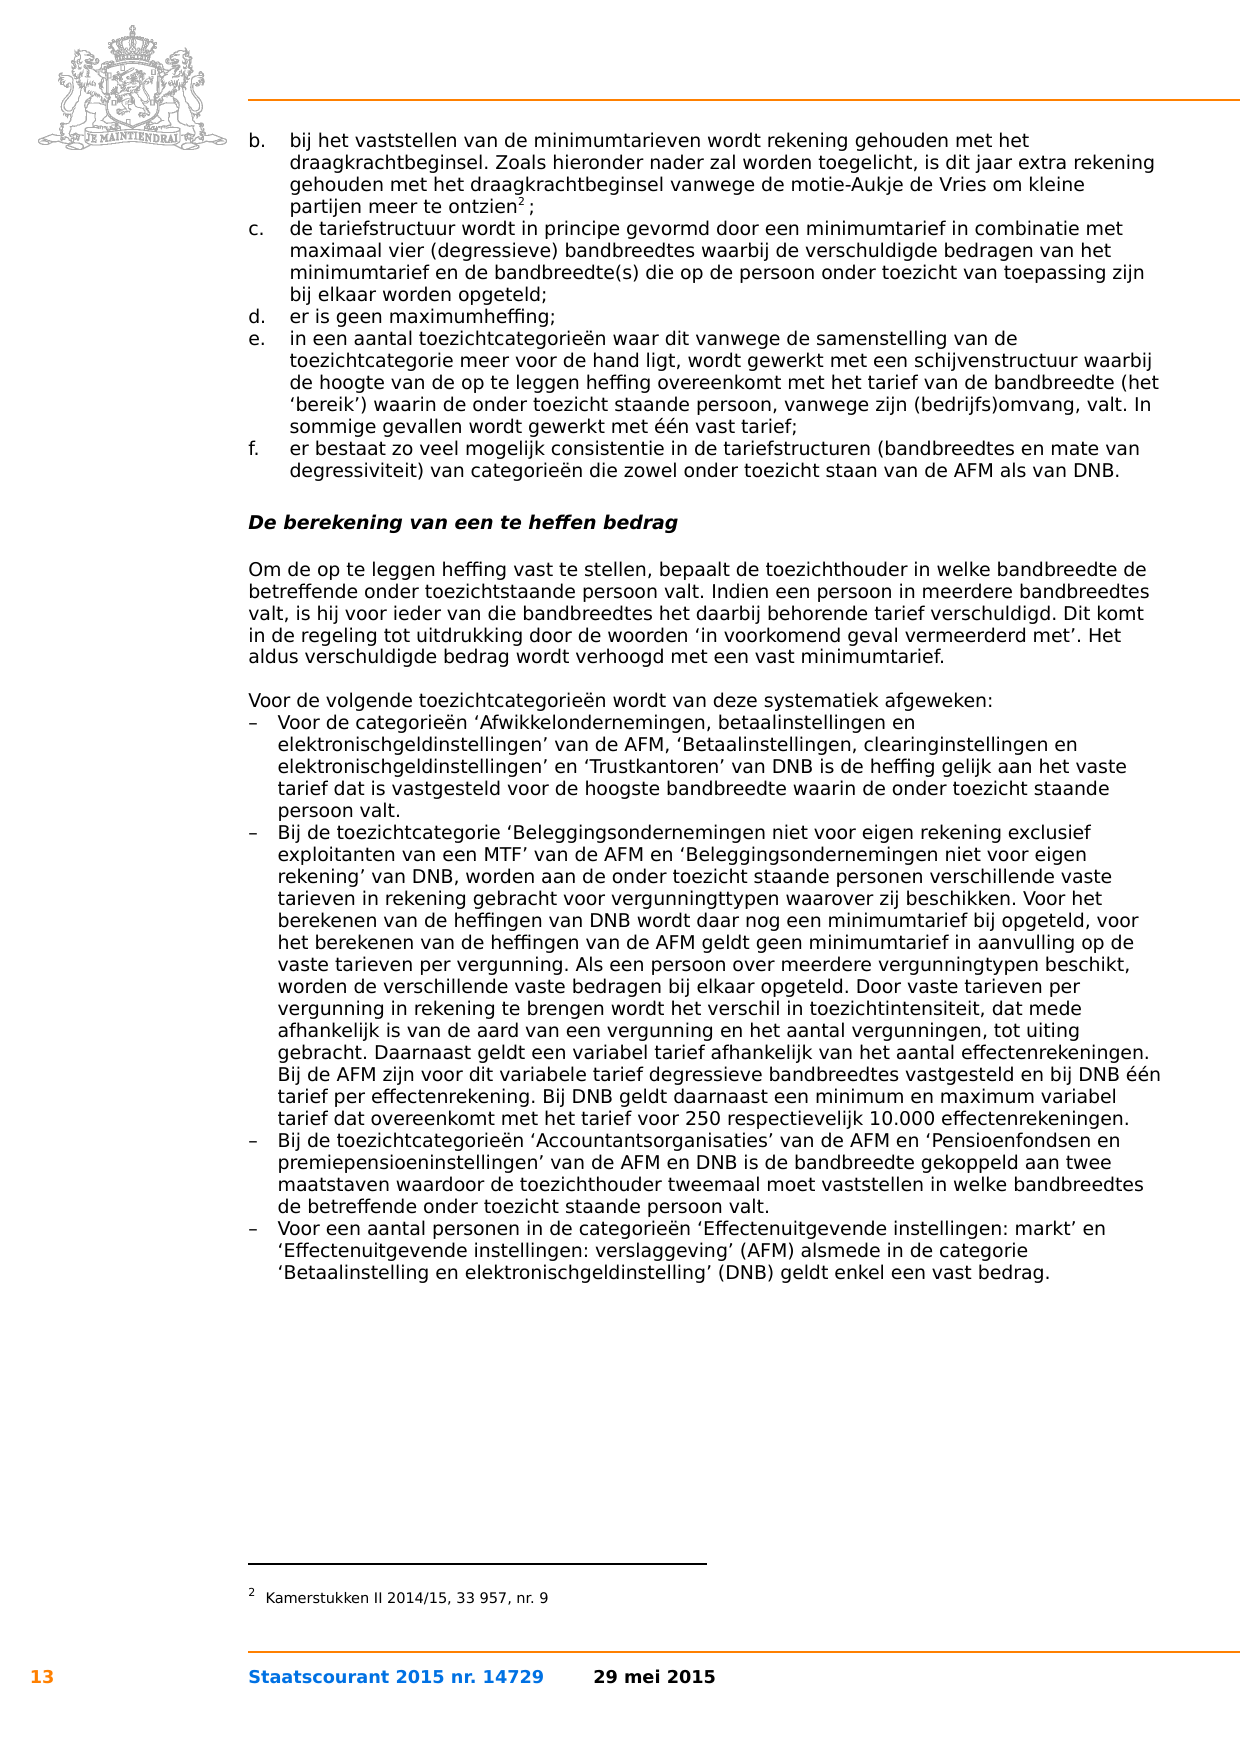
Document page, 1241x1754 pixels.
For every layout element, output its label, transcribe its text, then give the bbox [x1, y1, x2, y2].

text – Bij de toezichtcategorieën ‘Accountantsorganisaties’ van de AFM en ‘Pensioenfondsen en premiepensioeninstellingen’ van de AFM en DNB is de bandbreedte gekoppeld aan twee maatstaven waardoor de toezichthouder tweemaal moet vaststellen in welke bandbreedtes de betreffende onder toezicht staande persoon valt. [248, 1130, 1163, 1218]
text Kamerstukken II 2014/15, 33 957, nr. 9 [248, 1586, 1163, 1608]
text Om de op te leggen heffing vast te stellen, bepaalt de toezichthouder in welke bandbreedte de betreffende onder toezichtstaande persoon valt. Indien een persoon in meerdere bandbreedtes valt, is hij voor ieder van die bandbreedtes het daarbij behorende tarief verschuldigd. Dit komt in de regeling tot uitdrukking door de woorden ‘in voorkomend geval vermeerderd met’. Het aldus verschuldigde bedrag wordt verhoogd met een vast minimumtarief. [248, 558, 1163, 668]
text – Voor een aantal personen in de categorieën ‘Effectenuitgevende instellingen: markt’ en ‘Effectenuitgevende instellingen: verslaggeving’ (AFM) alsmede in de categorie ‘Betaalinstelling en elektronischgeldinstelling’ (DNB) geldt enkel een vast bedrag. [248, 1218, 1163, 1284]
text Voor de volgende toezichtcategorieën wordt van deze systematiek afgeweken: [248, 690, 1163, 712]
text – Voor de categorieën ‘Afwikkelondernemingen, betaalinstellingen en elektronischgeldinstellingen’ van de AFM, ‘Betaalinstellingen, clearinginstellingen en elektronischgeldinstellingen’ en ‘Trustkantoren’ van DNB is de heffing gelijk aan het vaste tarief dat is vastgesteld voor de hoogste bandbreedte waarin de onder toezicht staande persoon valt. [248, 712, 1163, 822]
picture [38, 25, 227, 150]
text c. de tariefstructuur wordt in principe gevormd door een minimumtarief in combinatie met maximaal vier (degressieve) bandbreedtes waarbij de verschuldigde bedragen van het minimumtarief en de bandbreedte(s) die op de persoon onder toezicht van toepassing zijn bij elkaar worden opgeteld; [248, 218, 1163, 306]
text b. bij het vaststellen van de minimumtarieven wordt rekening gehouden met het draagkrachtbeginsel. Zoals hieronder nader zal worden toegelicht, is dit jaar extra rekening gehouden met het draagkrachtbeginsel vanwege de motie-Aukje de Vries om kleine partijen meer te ontzien; [248, 130, 1163, 218]
text d. er is geen maximumheffing; [248, 306, 1163, 328]
text – Bij de toezichtcategorie ‘Beleggingsondernemingen niet voor eigen rekening exclusief exploitanten van een MTF’ van de AFM en ‘Beleggingsondernemingen niet voor eigen rekening’ van DNB, worden aan de onder toezicht staande personen verschillende vaste tarieven in rekening gebracht voor vergunningttypen waarover zij beschikken. Voor het berekenen van de heffingen van DNB wordt daar nog een minimumtarief bij opgeteld, voor het berekenen van de heffingen van de AFM geldt geen minimumtarief in aanvulling op de vaste tarieven per vergunning. Als een persoon over meerdere vergunningtypen beschikt, worden de verschillende vaste bedragen bij elkaar opgeteld. Door vaste tarieven per vergunning in rekening te brengen wordt het verschil in toezichtintensiteit, dat mede afhankelijk is van de aard van een vergunning en het aantal vergunningen, tot uiting gebracht. Daarnaast geldt een variabel tarief afhankelijk van het aantal effectenrekeningen. Bij de AFM zijn voor dit variabele tarief degressieve bandbreedtes vastgesteld en bij DNB één tarief per effectenrekening. Bij DNB geldt daarnaast een minimum en maximum variabel tarief dat overeenkomt met het tarief voor 250 respectievelijk 10.000 effectenrekeningen. [248, 822, 1163, 1130]
subtitle De berekening van een te heffen bedrag [248, 512, 1163, 533]
text e. in een aantal toezichtcategorieën waar dit vanwege de samenstelling van de toezichtcategorie meer voor de hand ligt, wordt gewerkt met een schijvenstructuur waarbij de hoogte van de op te leggen heffing overeenkomt met het tarief van de bandbreedte (het ‘bereik’) waarin de onder toezicht staande persoon, vanwege zijn (bedrijfs)omvang, valt. In sommige gevallen wordt gewerkt met één vast tarief; [248, 328, 1163, 438]
text f. er bestaat zo veel mogelijk consistentie in de tariefstructuren (bandbreedtes en mate van degressiviteit) van categorieën die zowel onder toezicht staan van de AFM als van DNB. [248, 438, 1163, 482]
